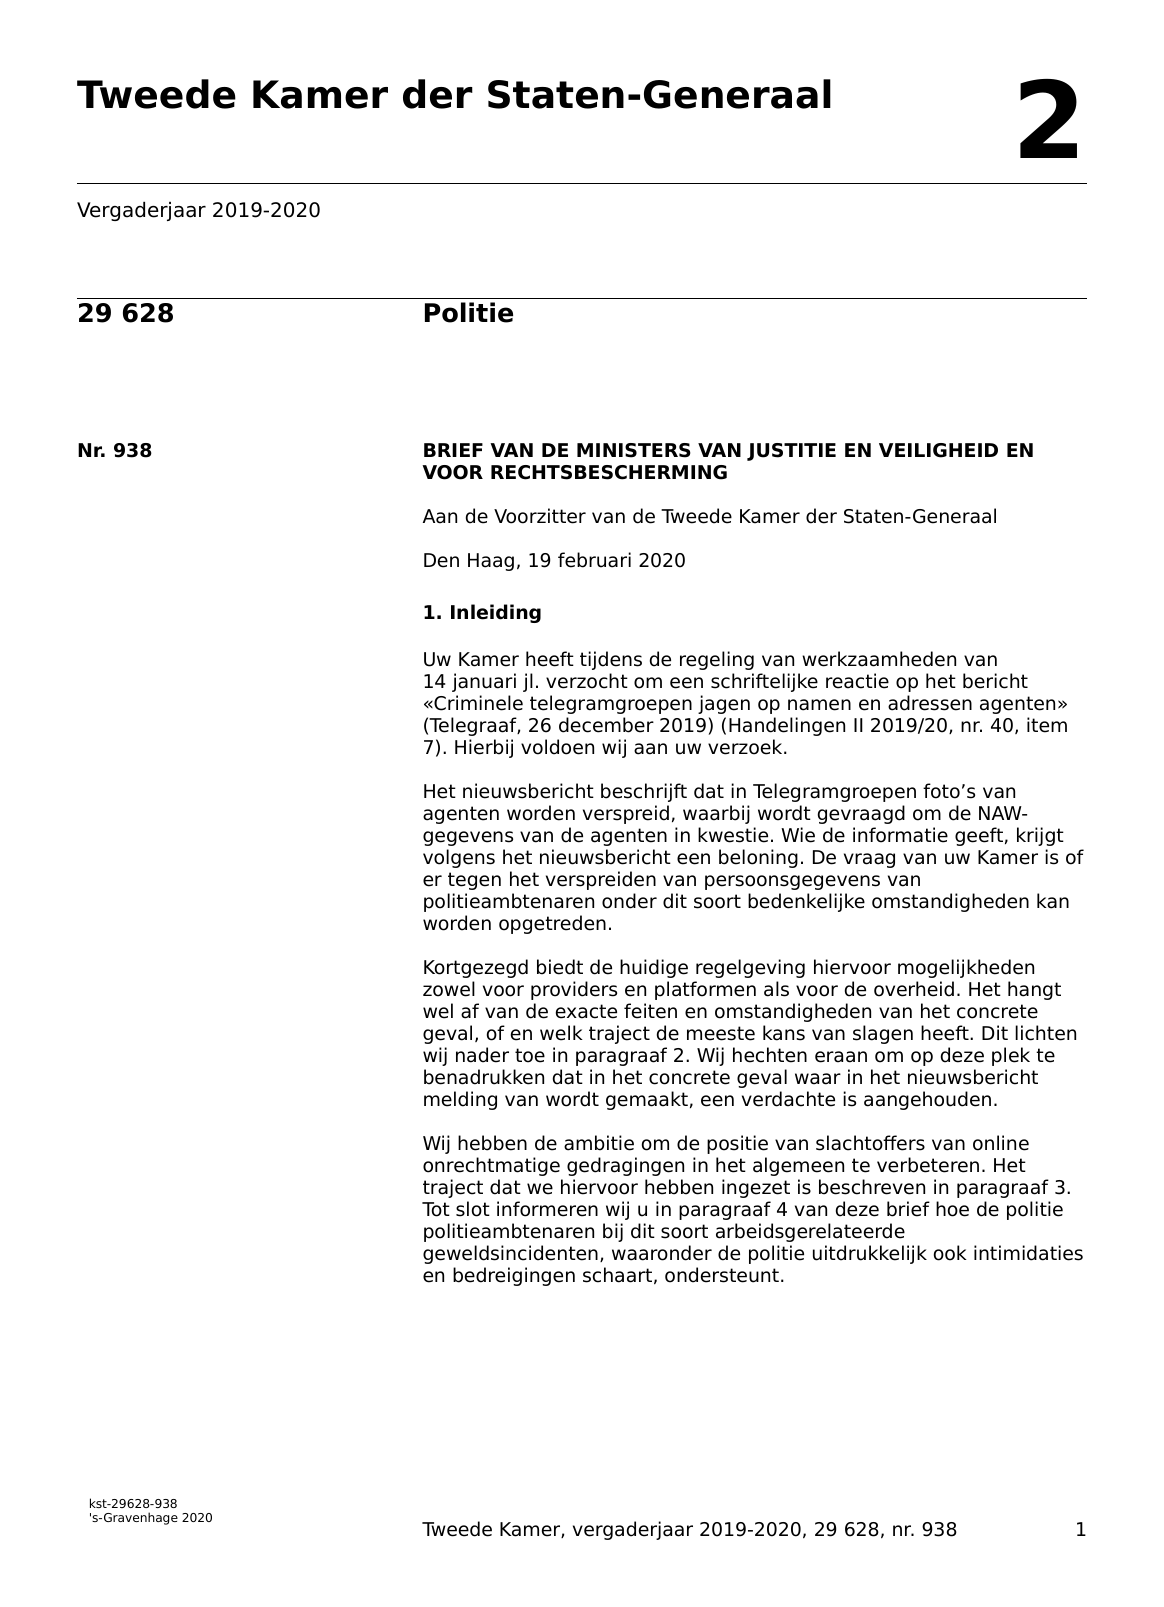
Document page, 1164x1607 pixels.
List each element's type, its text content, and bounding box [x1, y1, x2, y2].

text Het nieuwsbericht beschrijft dat in Telegramgroepen foto’s van agenten worden verspreid, waarbij wordt gevraagd om de NAW-gegevens van de agenten in kwestie. Wie de informatie geeft, krijgt volgens het nieuwsbericht een beloning. De vraag van uw Kamer is of er tegen het verspreiden van persoonsgegevens van politieambtenaren onder dit soort bedenkelijke omstandigheden kan worden opgetreden. [422, 781, 1087, 935]
text Den Haag, 19 februari 2020 [422, 550, 1087, 572]
table_header Tweede Kamer der Staten-Generaal [77, 59, 886, 183]
text Aan de Voorzitter van de Tweede Kamer der Staten-Generaal [422, 506, 1087, 528]
text Wij hebben de ambitie om de positie van slachtoffers van online onrechtmatige gedragingen in het algemeen te verbeteren. Het traject dat we hiervoor hebben ingezet is beschreven in paragraaf 3. Tot slot informeren wij u in paragraaf 4 van deze brief hoe de politie politieambtenaren bij dit soort arbeidsgerelateerde geweldsincidenten, waaronder de politie uitdrukkelijk ook intimidaties en bedreigingen schaart, ondersteunt. [422, 1133, 1087, 1287]
text Uw Kamer heeft tijdens de regeling van werkzaamheden van 14 januari jl. verzocht om een schriftelijke reactie op het bericht «Criminele telegramgroepen jagen op namen en adressen agenten» (Telegraaf, 26 december 2019) (Handelingen II 2019/20, nr. 40, item 7). Hierbij voldoen wij aan uw verzoek. [422, 649, 1087, 759]
subtitle 1. Inleiding [422, 602, 1087, 624]
table_header 2 [886, 59, 1087, 183]
subtitle 29 628 Politie [77, 299, 1087, 329]
text 's-Gravenhage 2020 [88, 1511, 323, 1525]
text Kortgezegd biedt de huidige regelgeving hiervoor mogelijkheden zowel voor providers en platformen als voor de overheid. Het hangt wel af van de exacte feiten en omstandigheden van het concrete geval, of en welk traject de meeste kans van slagen heeft. Dit lichten wij nader toe in paragraaf 2. Wij hechten eraan om op deze plek te benadrukken dat in het concrete geval waar in het nieuwsbericht melding van wordt gemaakt, een verdachte is aangehouden. [422, 957, 1087, 1111]
text kst-29628-938 [88, 1497, 323, 1511]
subtitle Nr. 938 BRIEF VAN DE MINISTERS VAN JUSTITIE EN VEILIGHEID EN VOOR RECHTSBESCHERMING [77, 440, 1087, 484]
table_cell Vergaderjaar 2019-2020 [77, 184, 1087, 298]
